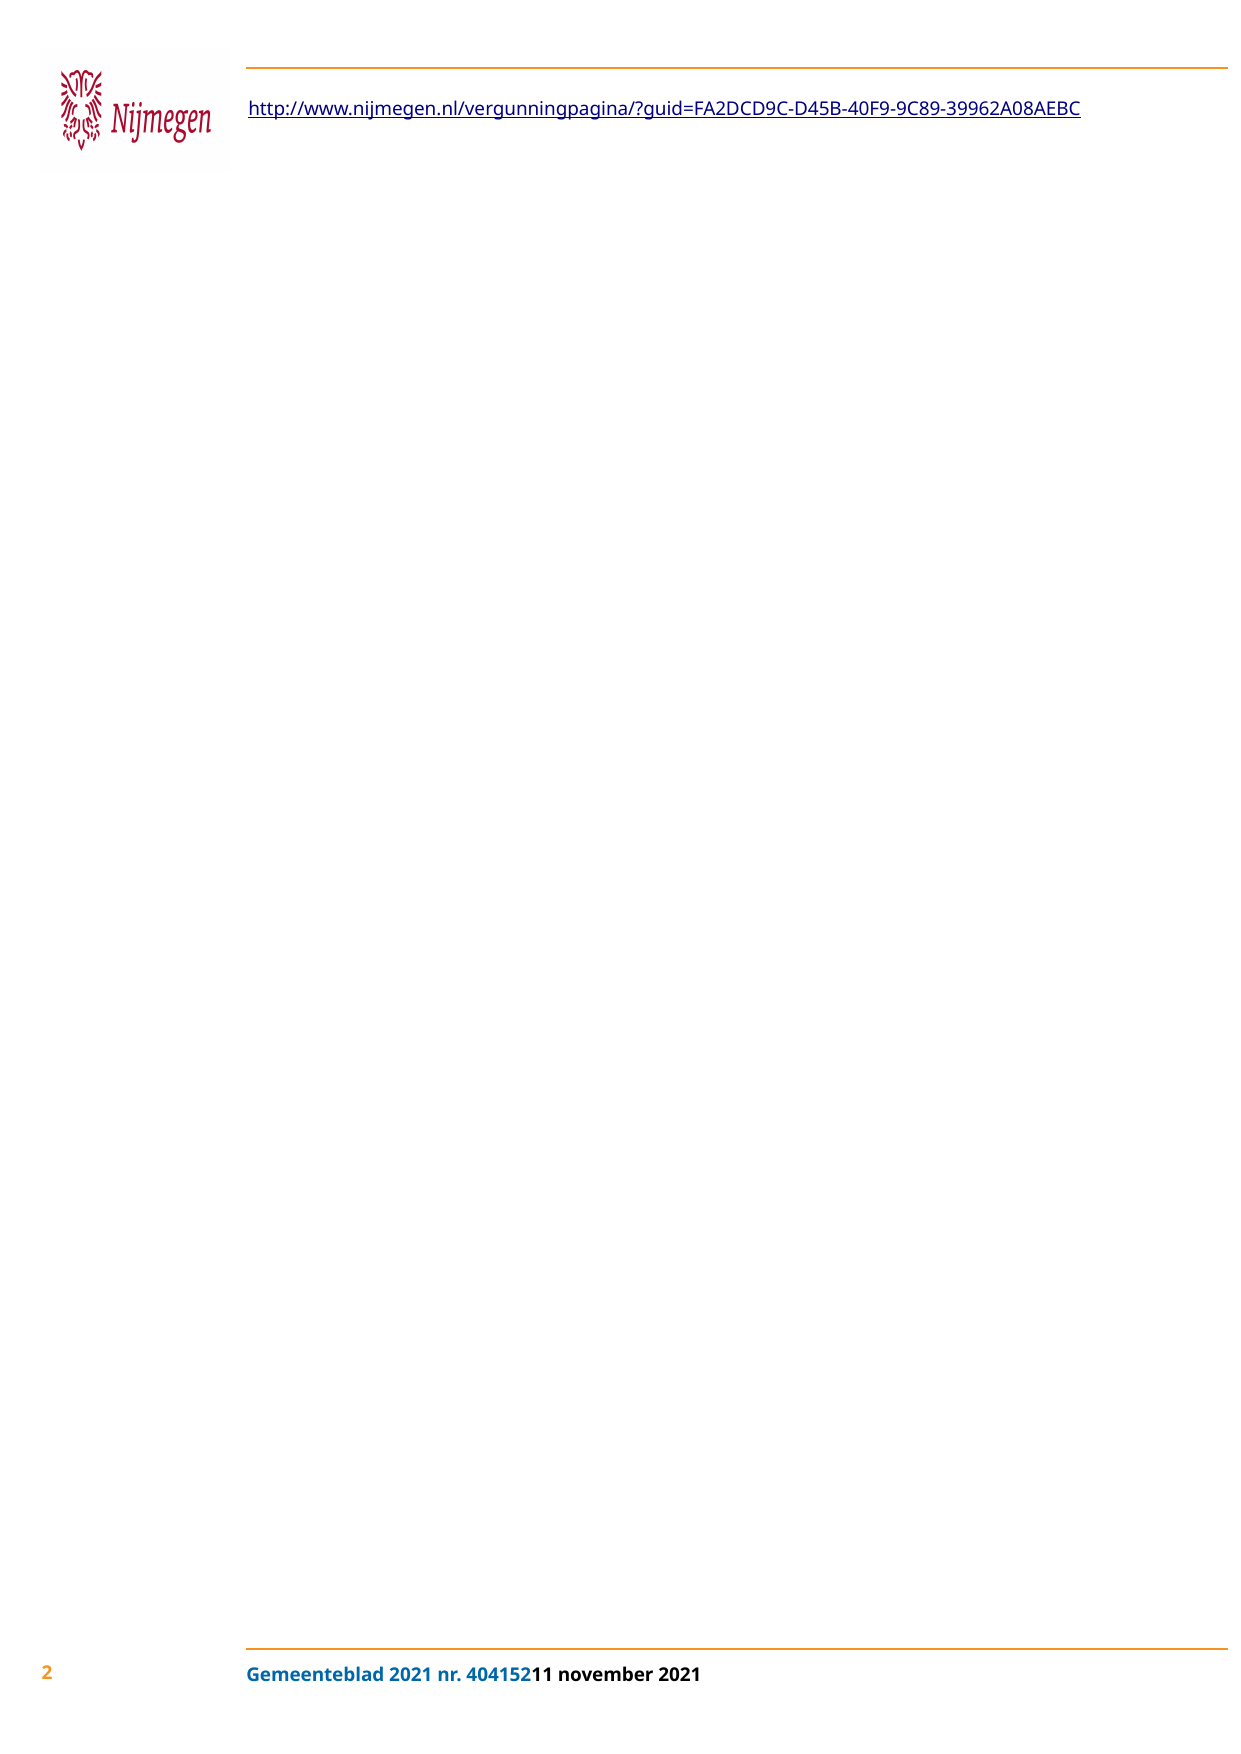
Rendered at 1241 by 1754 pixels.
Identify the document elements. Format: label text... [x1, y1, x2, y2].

text http://www.nijmegen.nl/vergunningpagina/?guid=FA2DCD9C-D45B-40F9-9C89-39962A08AEBC [248, 95, 1152, 121]
picture [41, 47, 231, 172]
